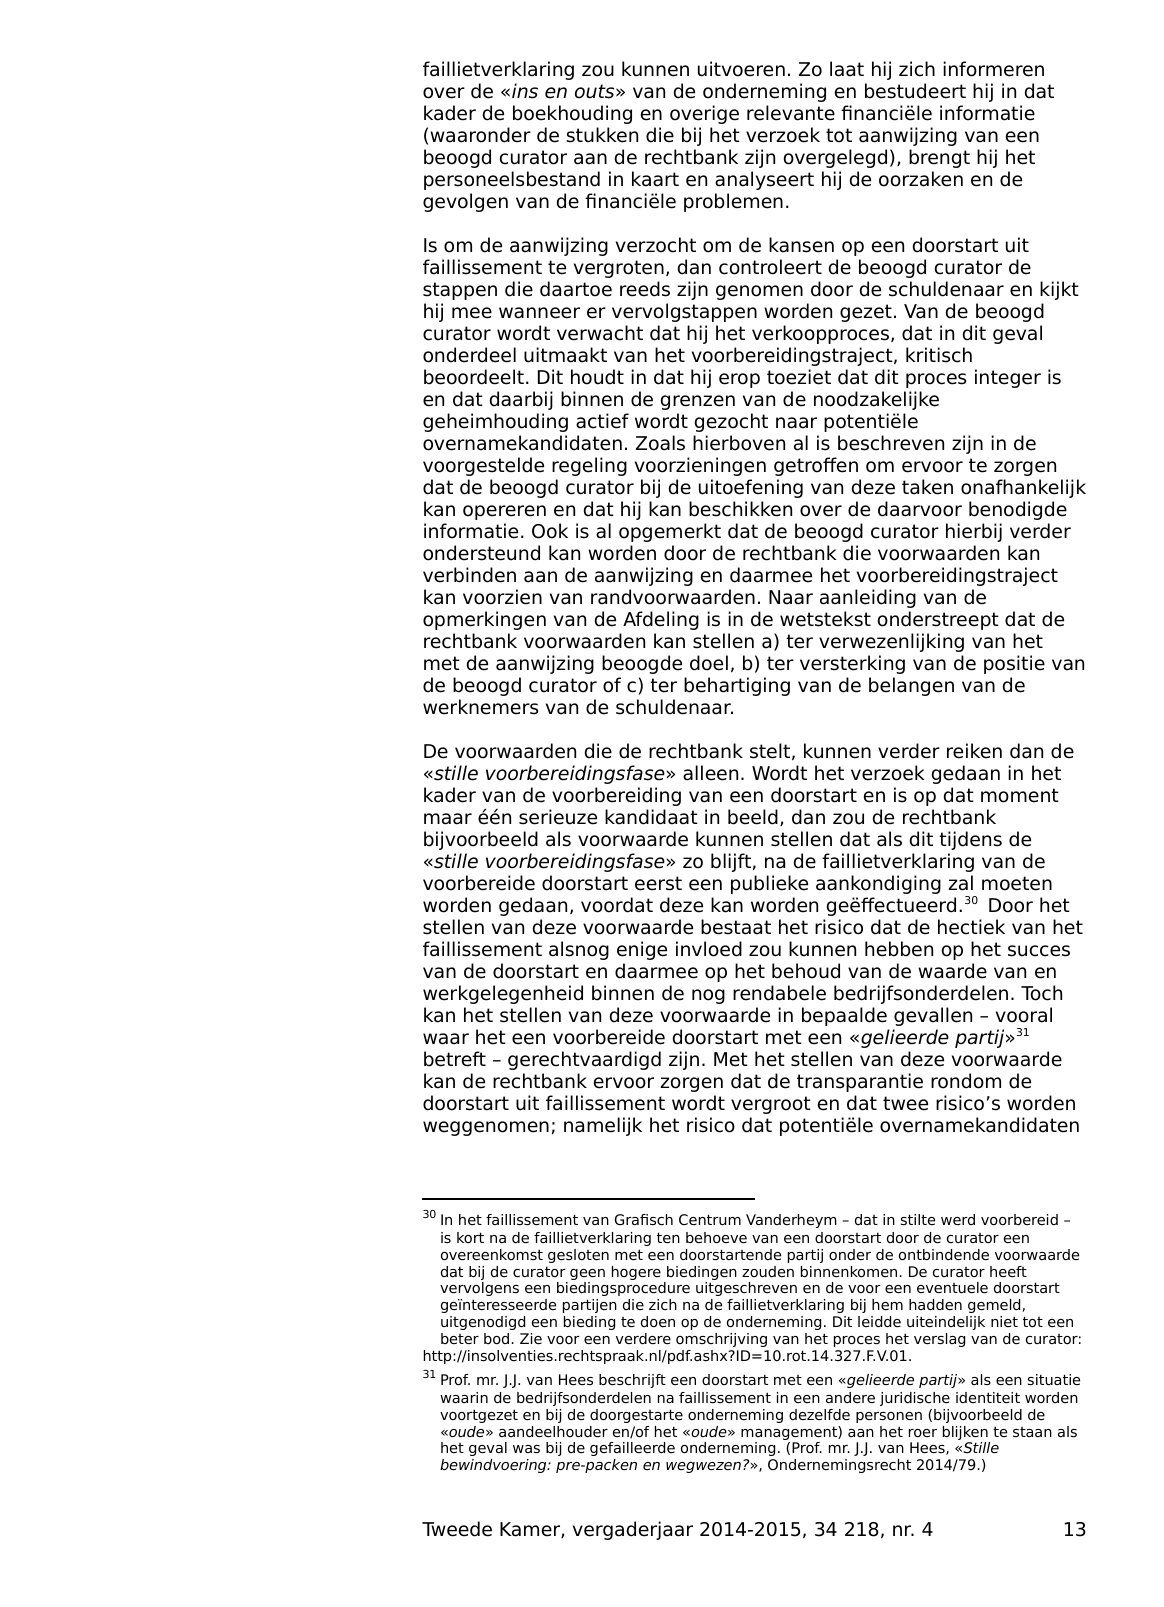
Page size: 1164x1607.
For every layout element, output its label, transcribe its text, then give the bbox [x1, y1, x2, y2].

text De voorwaarden die de rechtbank stelt, kunnen verder reiken dan de «stille voorbereidingsfase» alleen. Wordt het verzoek gedaan in het kader van de voorbereiding van een doorstart en is op dat moment maar één serieuze kandidaat in beeld, dan zou de rechtbank bijvoorbeeld als voorwaarde kunnen stellen dat als dit tijdens de «stille voorbereidingsfase» zo blijft, na de faillietverklaring van de voorbereide doorstart eerst een publieke aankondiging zal moeten worden gedaan, voordat deze kan worden geëffectueerd. Door het stellen van deze voorwaarde bestaat het risico dat de hectiek van het faillissement alsnog enige invloed zou kunnen hebben op het succes van de doorstart en daarmee op het behoud van de waarde van en werkgelegenheid binnen de nog rendabele bedrijfsonderdelen. Toch kan het stellen van deze voorwaarde in bepaalde gevallen – vooral waar het een voorbereide doorstart met een «gelieerde partij» betreft – gerechtvaardigd zijn. Met het stellen van deze voorwaarde kan de rechtbank ervoor zorgen dat de transparantie rondom de doorstart uit faillissement wordt vergroot en dat twee risico’s worden weggenomen; namelijk het risico dat potentiële overnamekandidaten [422, 741, 1087, 1136]
text Is om de aanwijzing verzocht om de kansen op een doorstart uit faillissement te vergroten, dan controleert de beoogd curator de stappen die daartoe reeds zijn genomen door de schuldenaar en kijkt hij mee wanneer er vervolgstappen worden gezet. Van de beoogd curator wordt verwacht dat hij het verkoopproces, dat in dit geval onderdeel uitmaakt van het voorbereidingstraject, kritisch beoordeelt. Dit houdt in dat hij erop toeziet dat dit proces integer is en dat daarbij binnen de grenzen van de noodzakelijke geheimhouding actief wordt gezocht naar potentiële overnamekandidaten. Zoals hierboven al is beschreven zijn in de voorgestelde regeling voorzieningen getroffen om ervoor te zorgen dat de beoogd curator bij de uitoefening van deze taken onafhankelijk kan opereren en dat hij kan beschikken over de daarvoor benodigde informatie. Ook is al opgemerkt dat de beoogd curator hierbij verder ondersteund kan worden door de rechtbank die voorwaarden kan verbinden aan de aanwijzing en daarmee het voorbereidingstraject kan voorzien van randvoorwaarden. Naar aanleiding van de opmerkingen van de Afdeling is in de wetstekst onderstreept dat de rechtbank voorwaarden kan stellen a) ter verwezenlijking van het met de aanwijzing beoogde doel, b) ter versterking van de positie van de beoogd curator of c) ter behartiging van de belangen van de werknemers van de schuldenaar. [422, 235, 1087, 719]
text In het faillissement van Grafisch Centrum Vanderheym – dat in stilte werd voorbereid – is kort na de faillietverklaring ten behoeve van een doorstart door de curator een overeenkomst gesloten met een doorstartende partij onder de ontbindende voorwaarde dat bij de curator geen hogere biedingen zouden binnenkomen. De curator heeft vervolgens een biedingsprocedure uitgeschreven en de voor een eventuele doorstart geïnteresseerde partijen die zich na de faillietverklaring bij hem hadden gemeld, uitgenodigd een bieding te doen op de onderneming. Dit leidde uiteindelijk niet tot een beter bod. Zie voor een verdere omschrijving van het proces het verslag van de curator: [422, 1208, 1087, 1348]
text Prof. mr. J.J. van Hees beschrijft een doorstart met een «gelieerde partij» als een situatie waarin de bedrijfsonderdelen na faillissement in een andere juridische identiteit worden voortgezet en bij de doorgestarte onderneming dezelfde personen (bijvoorbeeld de «oude» aandeelhouder en/of het «oude» management) aan het roer blijken te staan als het geval was bij de gefailleerde onderneming. (Prof. mr. J.J. van Hees, «Stille bewindvoering: pre-packen en wegwezen?», Ondernemingsrecht 2014/79.) [422, 1368, 1087, 1474]
text faillietverklaring zou kunnen uitvoeren. Zo laat hij zich informeren over de «ins en outs» van de onderneming en bestudeert hij in dat kader de boekhouding en overige relevante financiële informatie (waaronder de stukken die bij het verzoek tot aanwijzing van een beoogd curator aan de rechtbank zijn overgelegd), brengt hij het personeelsbestand in kaart en analyseert hij de oorzaken en de gevolgen van de financiële problemen. [422, 59, 1087, 213]
text http://insolventies.rechtspraak.nl/pdf.ashx?ID=10.rot.14.327.F.V.01. [422, 1348, 1087, 1365]
